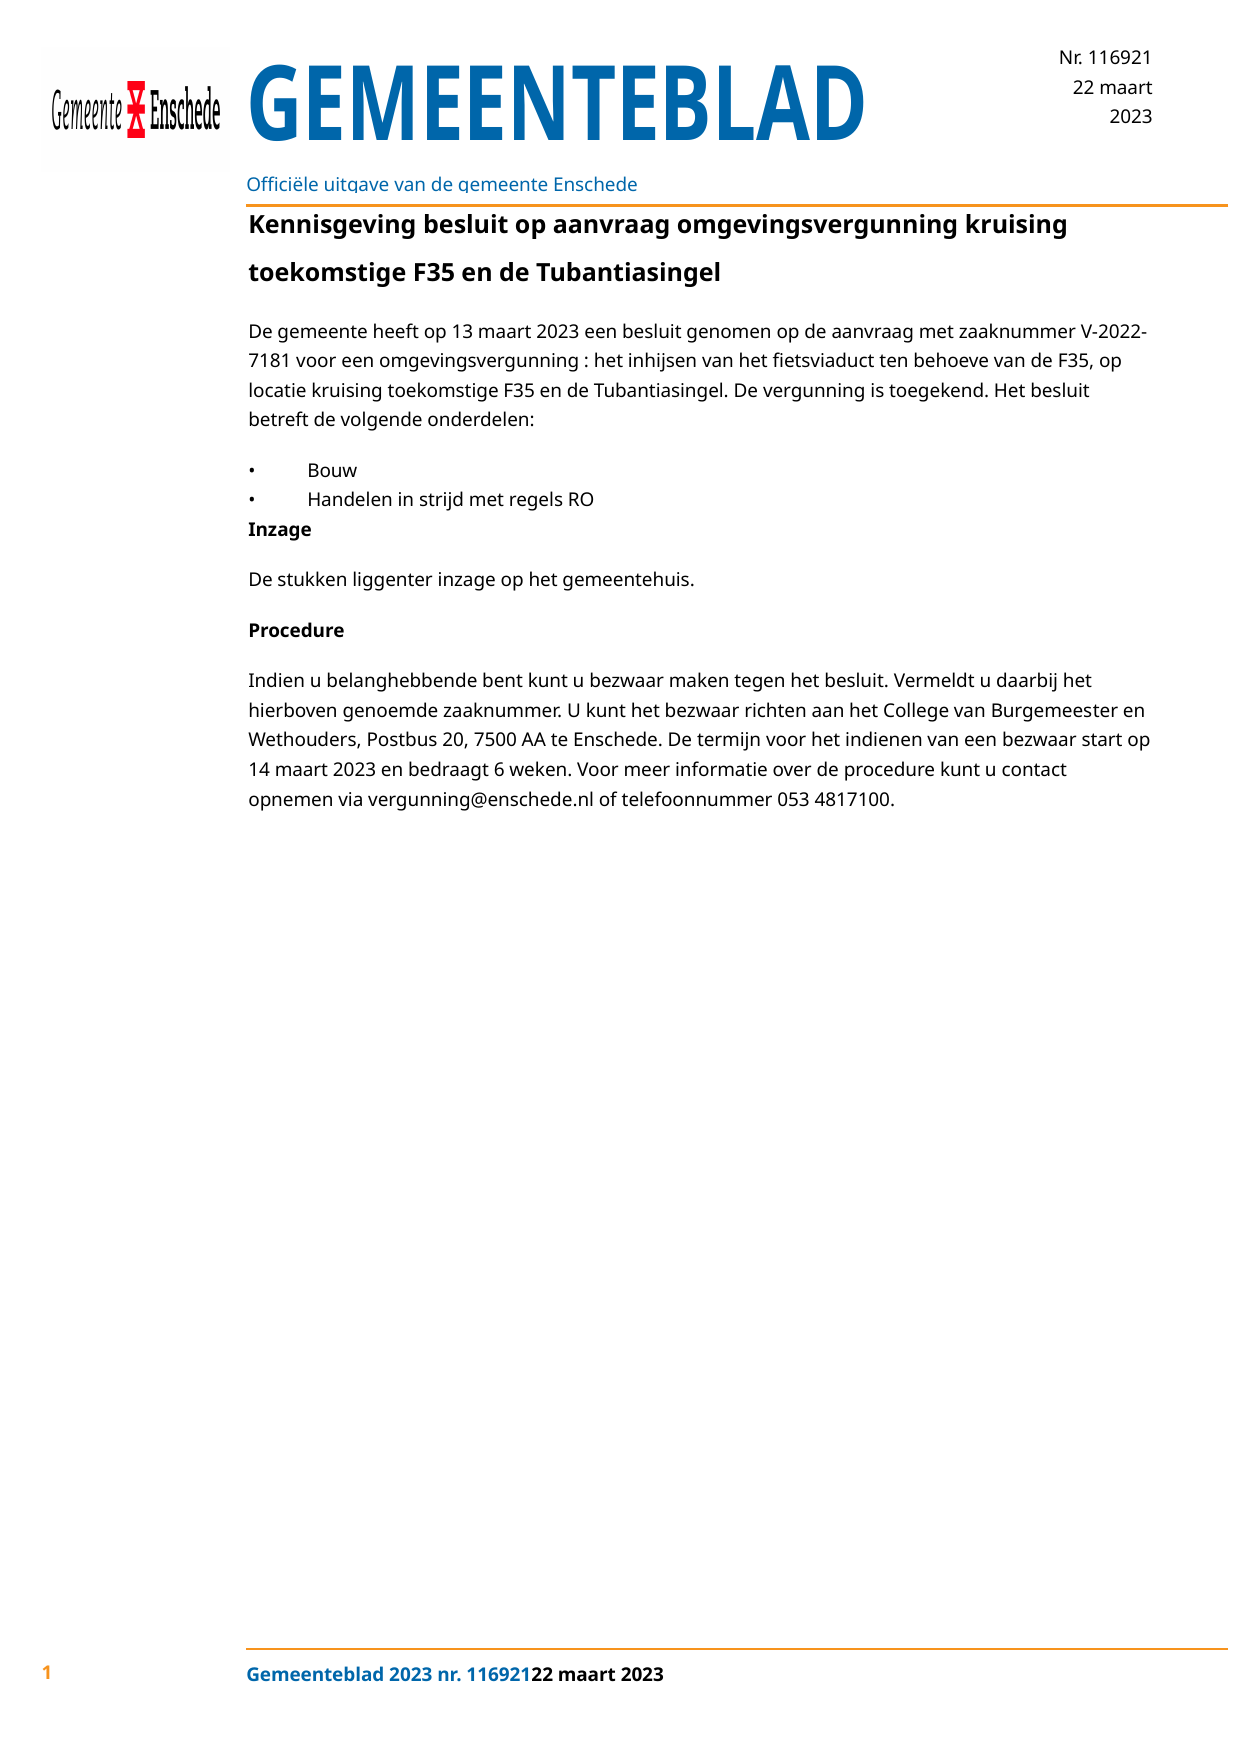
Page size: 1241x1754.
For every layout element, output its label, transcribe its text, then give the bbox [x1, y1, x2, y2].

picture [41, 47, 231, 172]
text Kennisgeving besluit op aanvraag omgevingsvergunning kruising toekomstige F35 en de Tubantiasingel [248, 207, 1152, 288]
list Handelen in strijd met regels RO [248, 487, 1152, 512]
text Inzage [248, 516, 1152, 542]
list Bouw [248, 457, 1152, 483]
text De stukken liggenter inzage op het gemeentehuis. [248, 567, 1152, 592]
text De gemeente heeft op 13 maart 2023 een besluit genomen op de aanvraag met zaaknummer V-2022-7181 voor een omgevingsvergunning : het inhijsen van het fietsviaduct ten behoeve van de F35, op locatie kruising toekomstige F35 en de Tubantiasingel. De vergunning is toegekend. Het besluit betreft de volgende onderdelen: [248, 318, 1152, 432]
text Procedure [248, 617, 1152, 643]
text Indien u belanghebbende bent kunt u bezwaar maken tegen het besluit. Vermeldt u daarbij het hierboven genoemde zaaknummer. U kunt het bezwaar richten aan het College van Burgemees­ter en Wethouders, Postbus 20, 7500 AA te Enschede. De termijn voor het indienen van een bezwaar start op 14 maart 2023 en bedraagt 6 weken. Voor meer informatie over de procedure kunt u contact opnemen via vergunning@enschede.nl of telefoonnummer 053 4817100. [248, 667, 1152, 812]
